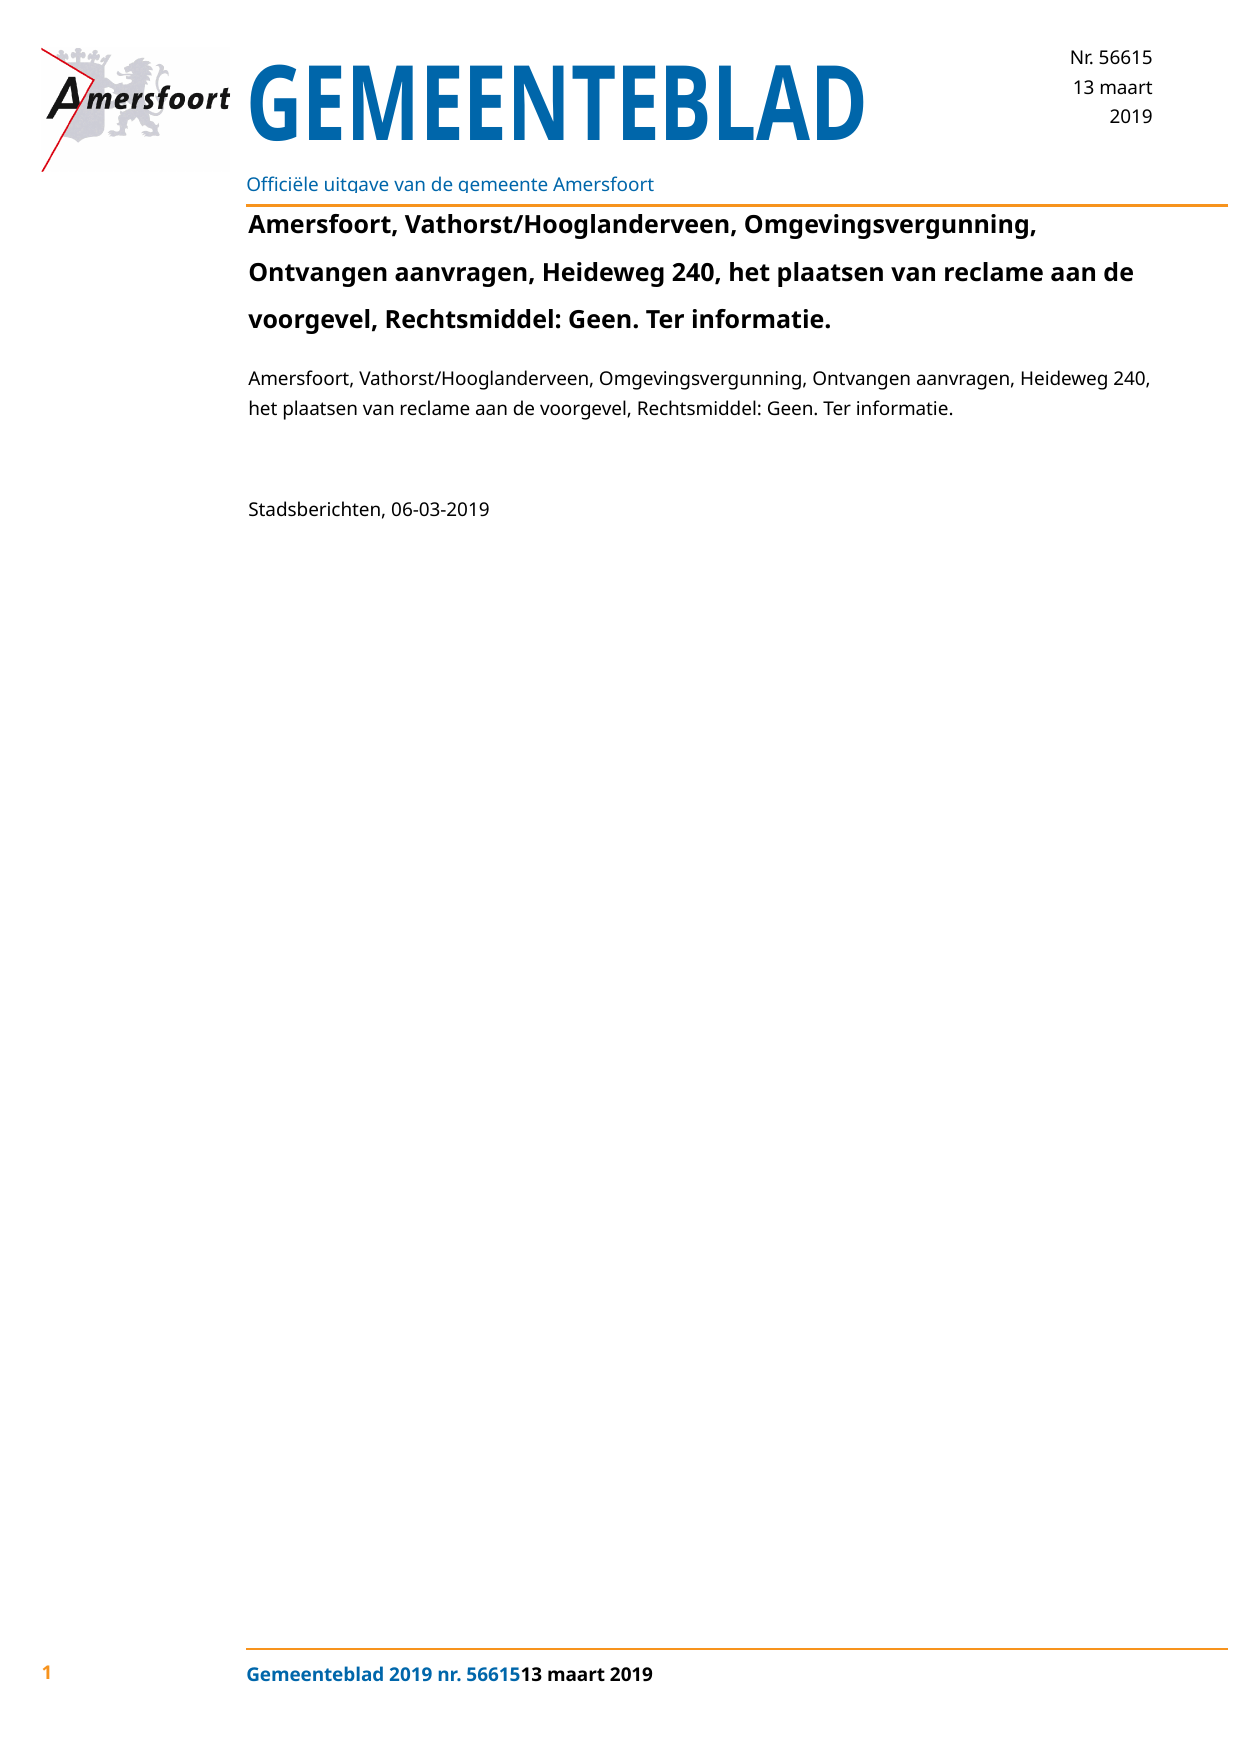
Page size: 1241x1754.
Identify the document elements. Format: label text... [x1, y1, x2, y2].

text Stadsberichten, 06-03-2019 [248, 496, 1152, 522]
text Amersfoort, Vathorst/Hooglanderveen, Omgevingsvergunning, Ontvangen aanvragen, Heideweg 240, het plaatsen van reclame aan de voorgevel, Rechtsmiddel: Geen. Ter informatie. [248, 207, 1152, 336]
picture [41, 47, 231, 172]
text Amersfoort, Vathorst/Hooglanderveen, Omgevingsvergunning, Ontvangen aanvragen, Heideweg 240, het plaatsen van reclame aan de voorgevel, Rechtsmiddel: Geen. Ter informatie. [248, 366, 1152, 421]
